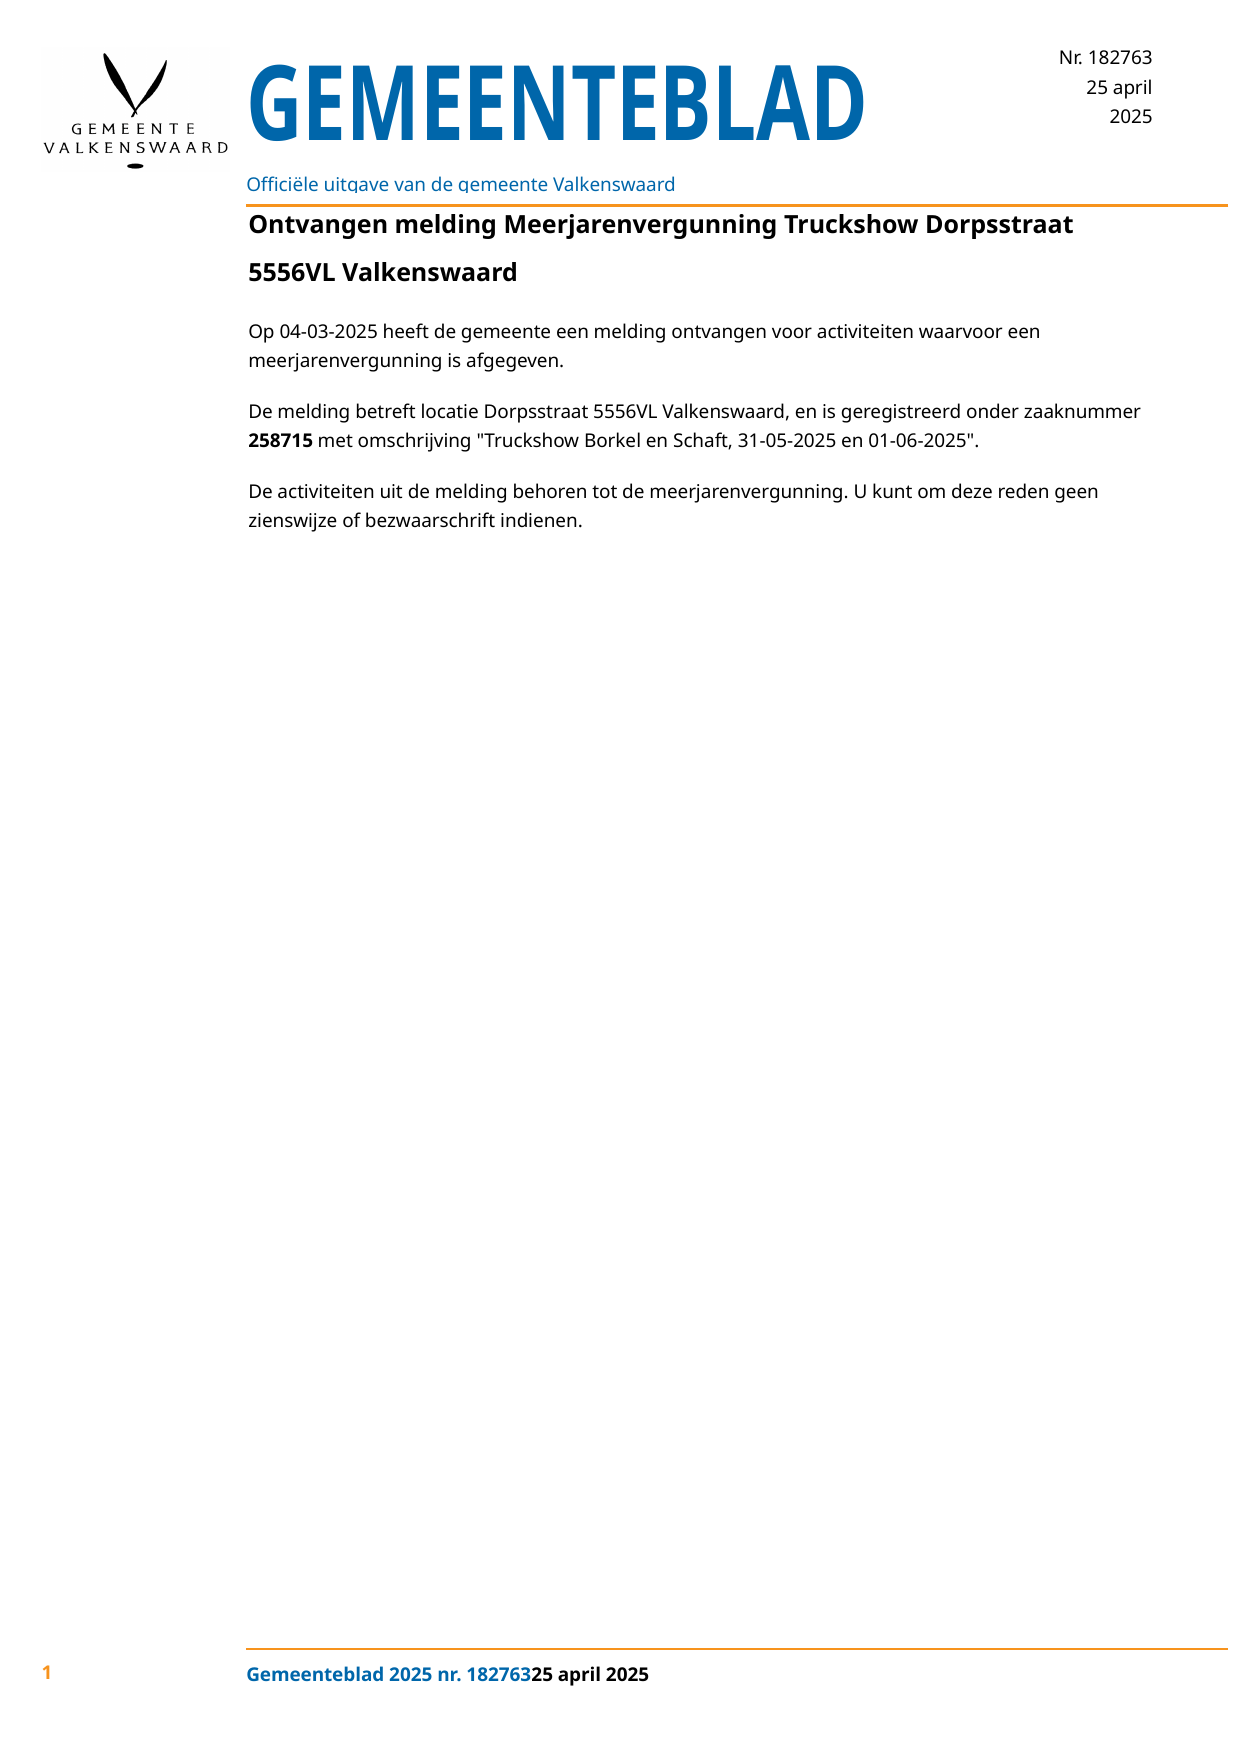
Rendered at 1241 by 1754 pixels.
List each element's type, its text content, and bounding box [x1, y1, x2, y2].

text Ontvangen melding Meerjarenvergunning Truckshow Dorpsstraat 5556VL Valkenswaard [248, 207, 1152, 288]
picture [41, 47, 231, 172]
text De activiteiten uit de melding behoren tot de meerjarenvergunning. U kunt om deze reden geen zienswijze of bezwaarschrift indienen. [248, 478, 1152, 533]
text Op 04-03-2025 heeft de gemeente een melding ontvangen voor activiteiten waarvoor een meerjarenvergunning is afgegeven. [248, 318, 1152, 373]
text De melding betreft locatie Dorpsstraat 5556VL Valkenswaard, en is geregistreerd onder zaaknummer 258715 met omschrijving "Truckshow Borkel en Schaft, 31-05-2025 en 01-06-2025". [248, 398, 1152, 453]
